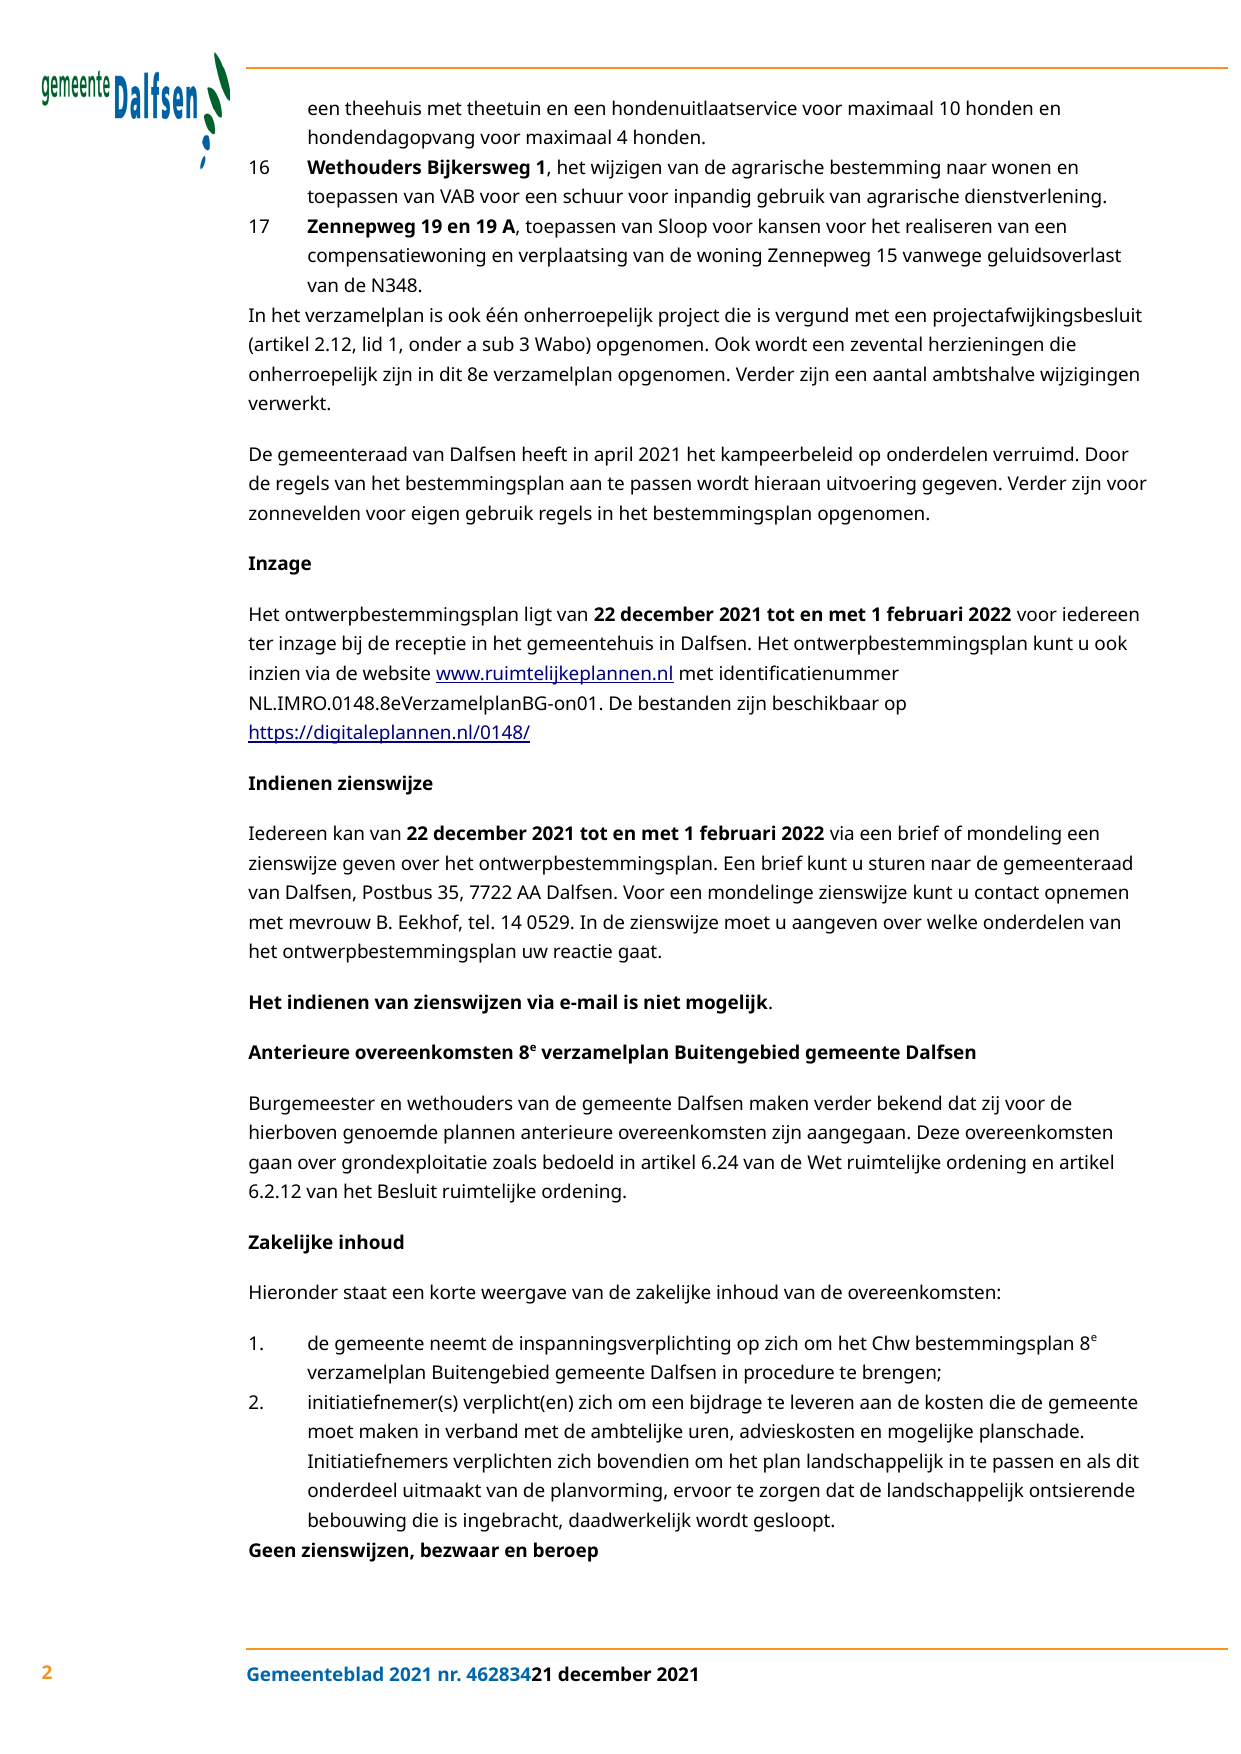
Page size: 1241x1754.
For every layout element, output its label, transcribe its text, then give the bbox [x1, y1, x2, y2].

list initiatiefnemer(s) verplicht(en) zich om een bijdrage te leveren aan de kosten die de gemeente moet maken in verband met de ambtelijke uren, advieskosten en mogelijke planschade. Initiatiefnemers verplichten zich bovendien om het plan landschappelijk in te passen en als dit onderdeel uitmaakt van de planvorming, ervoor te zorgen dat de landschappelijk ontsierende bebouwing die is ingebracht, daadwerkelijk wordt gesloopt. [248, 1389, 1152, 1533]
text Iedereen kan van 22 december 2021 tot en met 1 februari 2022 via een brief of mondeling een zienswijze geven over het ontwerpbestemmingsplan. Een brief kunt u sturen naar de gemeenteraad van Dalfsen, Postbus 35, 7722 AA Dalfsen. Voor een mondelinge zienswijze kunt u contact opnemen met mevrouw B. Eekhof, tel. 14 0529. In de zienswijze moet u aangeven over welke onderdelen van het ontwerpbestemmingsplan uw reactie gaat. [248, 820, 1152, 964]
list de gemeente neemt de inspanningsverplichting op zich om het Chw bestemmingsplan 8e verzamelplan Buitengebied gemeente Dalfsen in procedure te brengen; [248, 1330, 1152, 1385]
text Zakelijke inhoud [248, 1229, 1152, 1255]
text Inzage [248, 551, 1152, 576]
text Burgemeester en wethouders van de gemeente Dalfsen maken verder bekend dat zij voor de hierboven genoemde plannen anterieure overeenkomsten zijn aangegaan. Deze overeenkomsten gaan over grondexploitatie zoals bedoeld in artikel 6.24 van de Wet ruimtelijke ordening en artikel 6.2.12 van het Besluit ruimtelijke ordening. [248, 1090, 1152, 1204]
text Indienen zienswijze [248, 770, 1152, 796]
text Het ontwerpbestemmingsplan ligt van 22 december 2021 tot en met 1 februari 2022 voor iedereen ter inzage bij de receptie in het gemeentehuis in Dalfsen. Het ontwerpbestemmingsplan kunt u ook inzien via de website www.ruimtelijkeplannen.nl met identificatienummer NL.IMRO.0148.8eVerzamelplanBG-on01. De bestanden zijn beschikbaar op https://digitaleplannen.nl/0148/ [248, 601, 1152, 745]
list Wethouders Bijkersweg 1, het wijzigen van de agrarische bestemming naar wonen en toepassen van VAB voor een schuur voor inpandig gebruik van agrarische dienstverlening. [248, 154, 1152, 209]
text Geen zienswijzen, bezwaar en beroep [248, 1537, 1152, 1563]
text Anterieure overeenkomsten 8e verzamelplan Buitengebied gemeente Dalfsen [248, 1039, 1152, 1065]
text In het verzamelplan is ook één onherroepelijk project die is vergund met een projectafwijkingsbesluit (artikel 2.12, lid 1, onder a sub 3 Wabo) opgenomen. Ook wordt een zevental herzieningen die onherroepelijk zijn in dit 8e verzamelplan opgenomen. Verder zijn een aantal ambtshalve wijzigingen verwerkt. [248, 302, 1152, 416]
picture [41, 47, 231, 172]
list Zennepweg 19 en 19 A, toepassen van Sloop voor kansen voor het realiseren van een compensatiewoning en verplaatsing van de woning Zennepweg 15 vanwege geluidsoverlast van de N348. [248, 213, 1152, 298]
text Het indienen van zienswijzen via e-mail is niet mogelijk. [248, 989, 1152, 1015]
text De gemeenteraad van Dalfsen heeft in april 2021 het kampeerbeleid op onderdelen verruimd. Door de regels van het bestemmingsplan aan te passen wordt hieraan uitvoering gegeven. Verder zijn voor zonnevelden voor eigen gebruik regels in het bestemmingsplan opgenomen. [248, 441, 1152, 526]
text Hieronder staat een korte weergave van de zakelijke inhoud van de overeenkomsten: [248, 1279, 1152, 1305]
list een theehuis met theetuin en een hondenuitlaatservice voor maximaal 10 honden en hondendagopvang voor maximaal 4 honden. [248, 95, 1152, 150]
